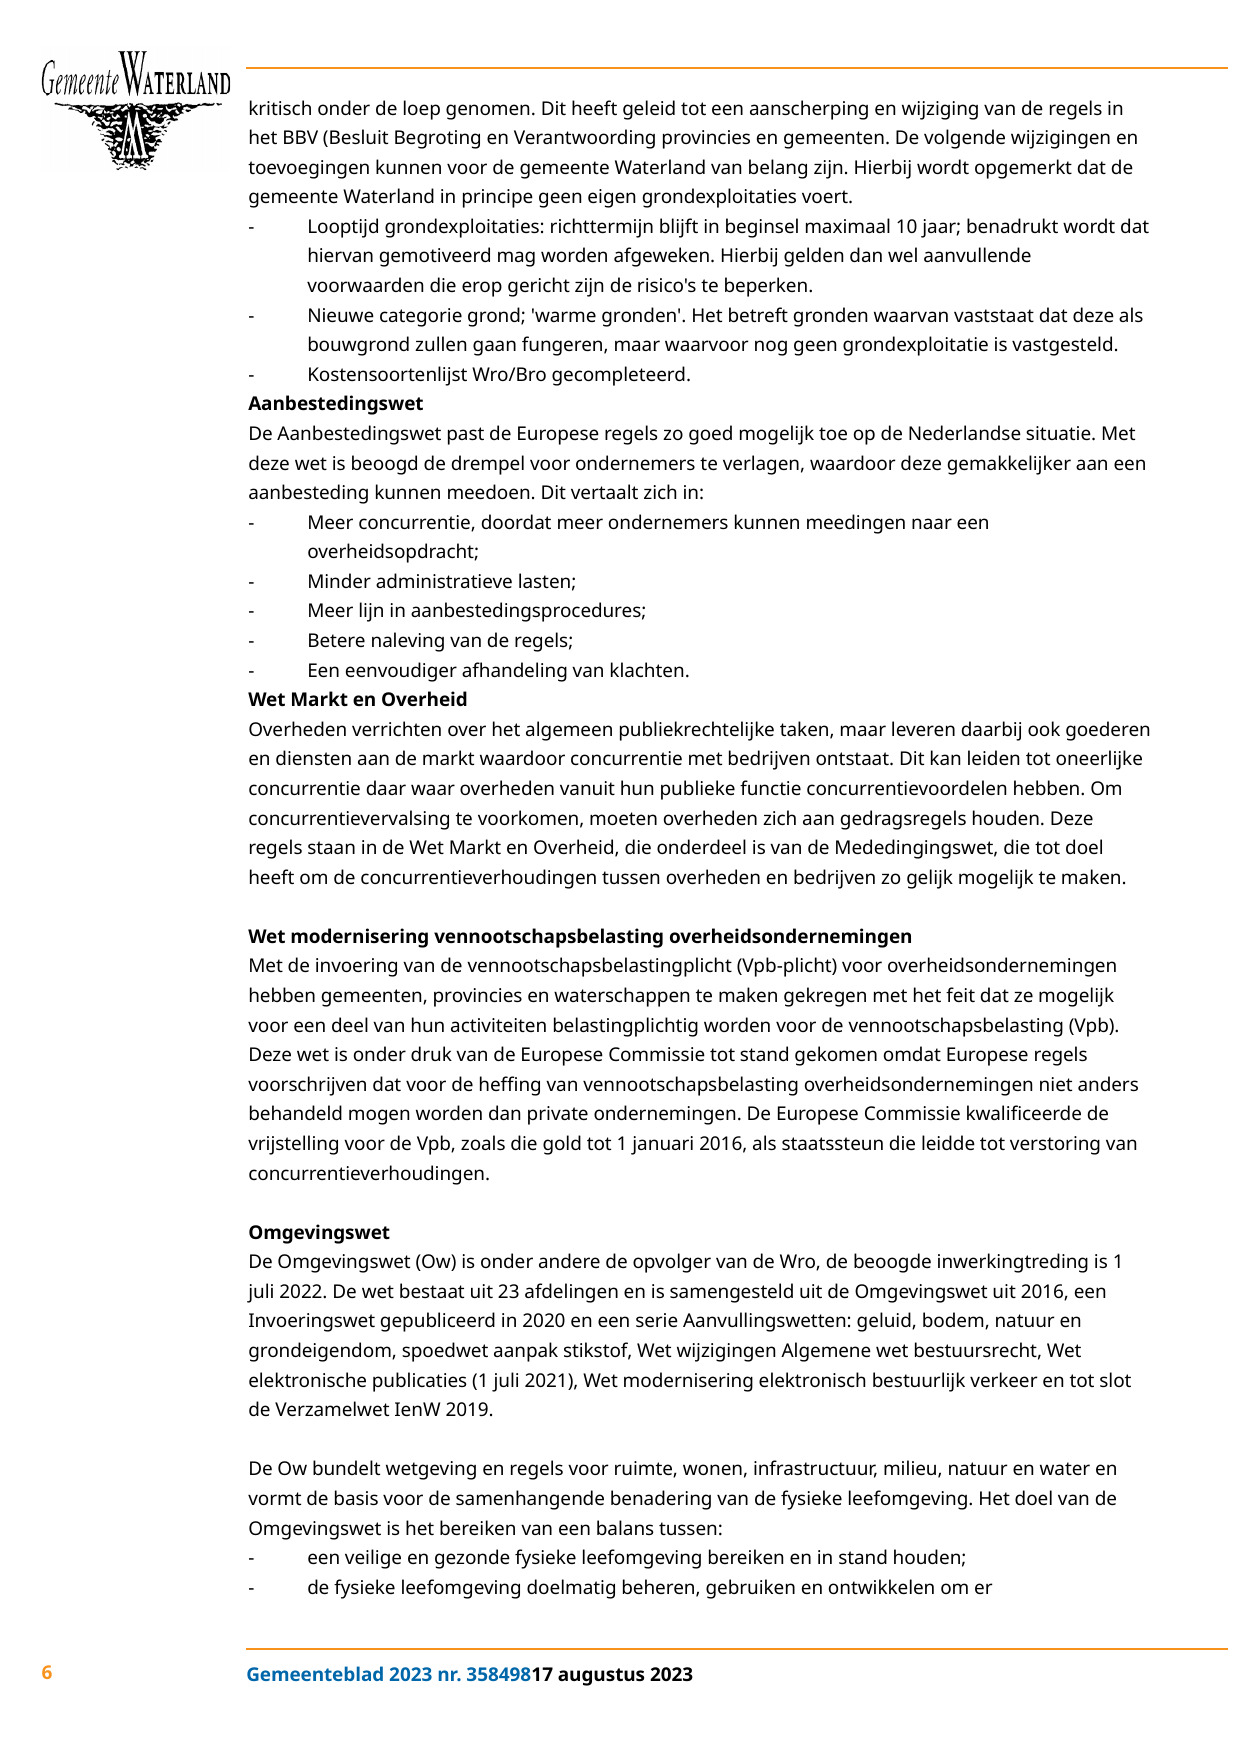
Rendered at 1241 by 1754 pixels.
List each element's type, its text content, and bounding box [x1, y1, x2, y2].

text De Omgevingswet (Ow) is onder andere de opvolger van de Wro, de beoogde inwerkingtreding is 1 juli 2022. De wet bestaat uit 23 afdelingen en is samengesteld uit de Omgevingswet uit 2016, een Invoeringswet gepubliceerd in 2020 en een serie Aanvullingswetten: geluid, bodem, natuur en grondeigendom, spoedwet aanpak stikstof, Wet wijzigingen Algemene wet bestuursrecht, Wet elektronische publicaties (1 juli 2021), Wet modernisering elektronisch bestuurlijk verkeer en tot slot de Verzamelwet IenW 2019. [248, 1248, 1152, 1422]
list de fysieke leefomgeving doelmatig beheren, gebruiken en ontwikkelen om er [248, 1574, 1152, 1600]
list Meer lijn in aanbestedingsprocedures; [248, 598, 1152, 623]
list Meer concurrentie, doordat meer ondernemers kunnen meedingen naar een overheidsopdracht; [248, 509, 1152, 564]
text kritisch onder de loep genomen. Dit heeft geleid tot een aanscherping en wijziging van de regels in het BBV (Besluit Begroting en Verantwoording provincies en gemeenten. De volgende wijzigingen en toevoegingen kunnen voor de gemeente Waterland van belang zijn. Hierbij wordt opgemerkt dat de gemeente Waterland in principe geen eigen grondexploitaties voert. [248, 95, 1152, 209]
list Betere naleving van de regels; [248, 627, 1152, 653]
list Nieuwe categorie grond; 'warme gronden'. Het betreft gronden waarvan vaststaat dat deze als bouwgrond zullen gaan fungeren, maar waarvoor nog geen grondexploitatie is vastgesteld. [248, 302, 1152, 357]
list Looptijd grondexploitaties: richttermijn blijft in beginsel maximaal 10 jaar; benadrukt wordt dat hiervan gemotiveerd mag worden afgeweken. Hierbij gelden dan wel aanvullende voorwaarden die erop gericht zijn de risico's te beperken. [248, 213, 1152, 298]
picture [41, 47, 231, 172]
text Met de invoering van de vennootschapsbelastingplicht (Vpb-plicht) voor overheidsondernemingen hebben gemeenten, provincies en waterschappen te maken gekregen met het feit dat ze mogelijk voor een deel van hun activiteiten belastingplichtig worden voor de vennootschapsbelasting (Vpb). Deze wet is onder druk van de Europese Commissie tot stand gekomen omdat Europese regels voorschrijven dat voor de heffing van vennootschapsbelasting overheidsondernemingen niet anders behandeld mogen worden dan private ondernemingen. De Europese Commissie kwalificeerde de vrijstelling voor de Vpb, zoals die gold tot 1 januari 2016, als staatssteun die leidde tot verstoring van concurrentieverhoudingen. [248, 953, 1152, 1186]
list een veilige en gezonde fysieke leefomgeving bereiken en in stand houden; [248, 1544, 1152, 1570]
list Minder administratieve lasten; [248, 568, 1152, 594]
list Kostensoortenlijst Wro/Bro gecompleteerd. [248, 361, 1152, 387]
text Wet Markt en Overheid [248, 686, 1152, 712]
text Overheden verrichten over het algemeen publiekrechtelijke taken, maar leveren daarbij ook goederen en diensten aan de markt waardoor concurrentie met bedrijven ontstaat. Dit kan leiden tot oneerlijke concurrentie daar waar overheden vanuit hun publieke functie concurrentievoordelen hebben. Om concurrentievervalsing te voorkomen, moeten overheden zich aan gedragsregels houden. Deze regels staan in de Wet Markt en Overheid, die onderdeel is van de Mededingingswet, die tot doel heeft om de concurrentieverhoudingen tussen overheden en bedrijven zo gelijk mogelijk te maken. [248, 716, 1152, 890]
text Aanbestedingswet [248, 391, 1152, 416]
text Omgevingswet [248, 1219, 1152, 1245]
list Een eenvoudiger afhandeling van klachten. [248, 657, 1152, 683]
text Wet modernisering vennootschapsbelasting overheidsondernemingen [248, 923, 1152, 949]
text De Ow bundelt wetgeving en regels voor ruimte, wonen, infrastructuur, milieu, natuur en water en vormt de basis voor de samenhangende benadering van de fysieke leefomgeving. Het doel van de Omgevingswet is het bereiken van een balans tussen: [248, 1456, 1152, 1541]
text De Aanbestedingswet past de Europese regels zo goed mogelijk toe op de Nederlandse situatie. Met deze wet is beoogd de drempel voor ondernemers te verlagen, waardoor deze gemakkelijker aan een aanbesteding kunnen meedoen. Dit vertaalt zich in: [248, 420, 1152, 505]
